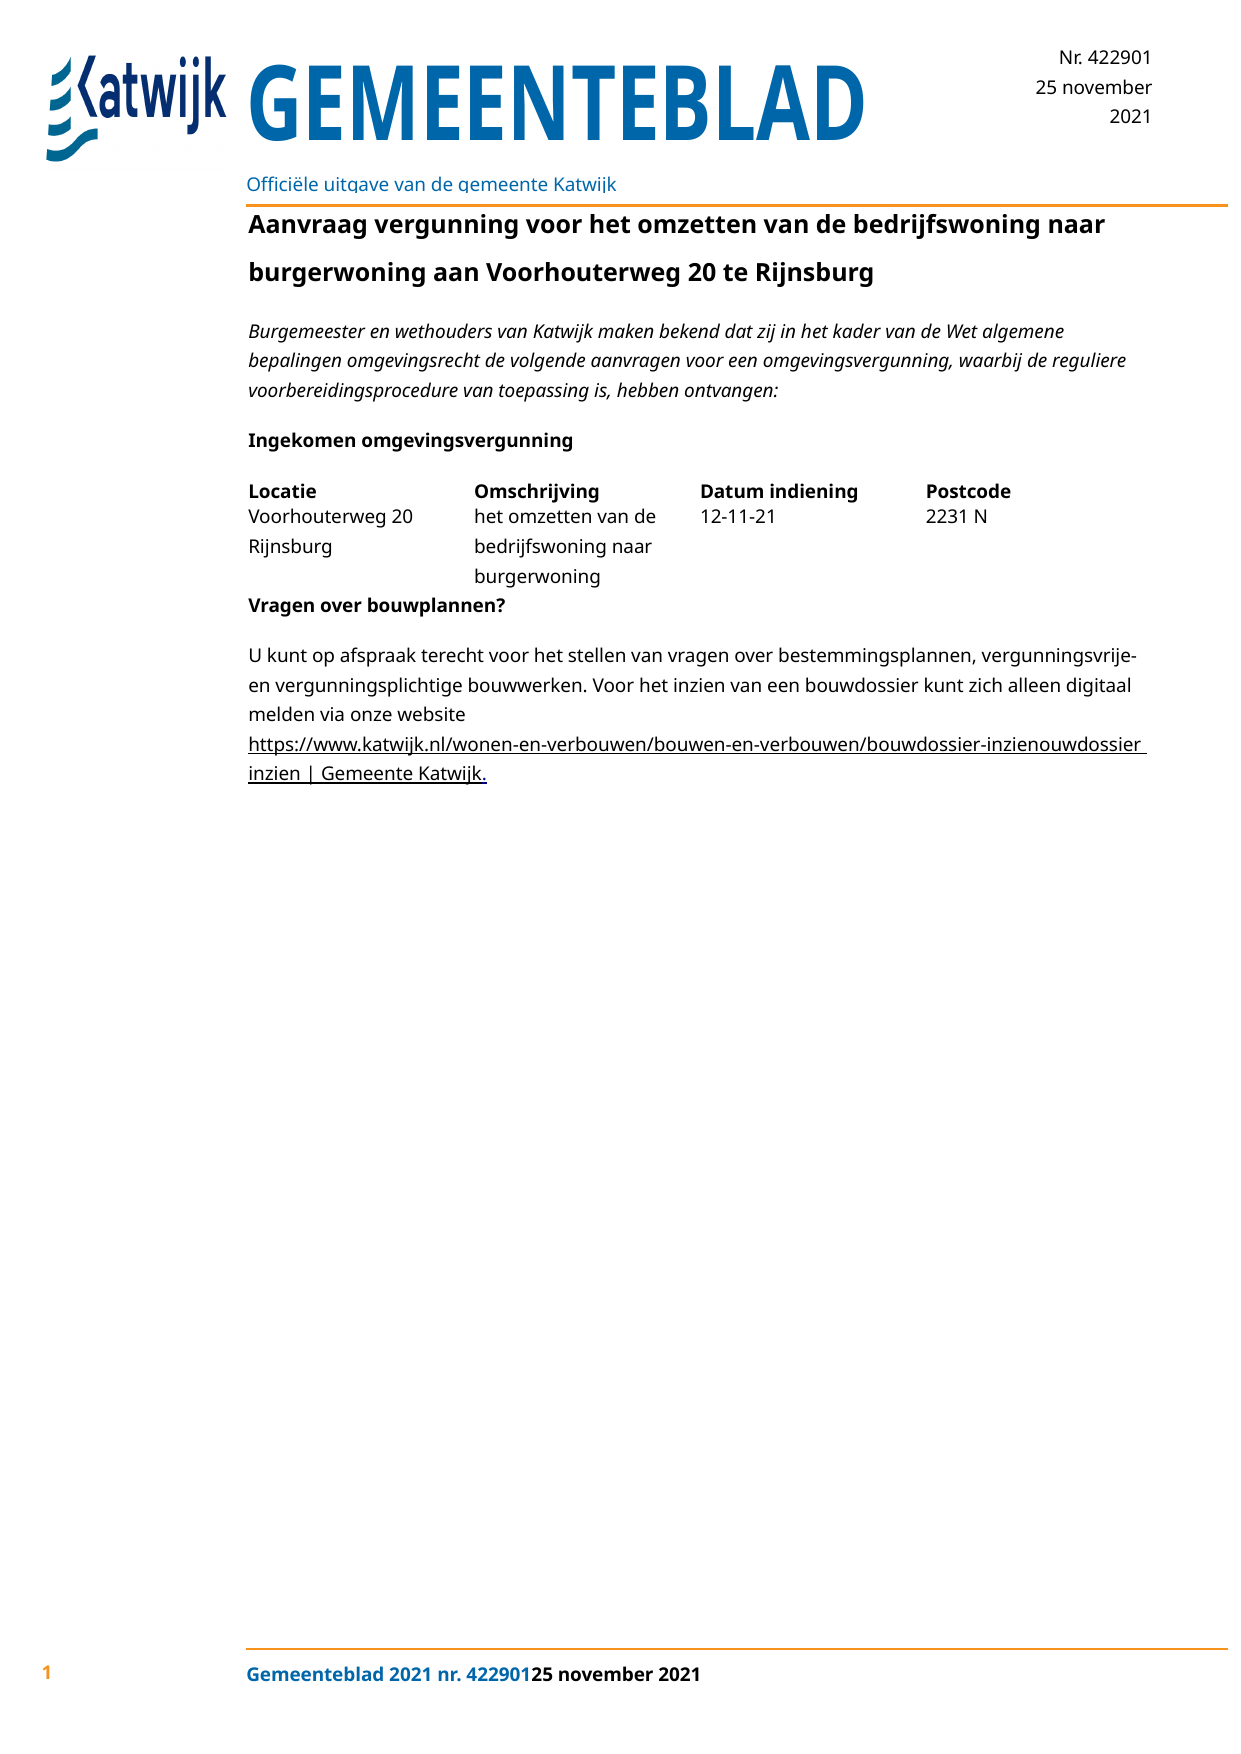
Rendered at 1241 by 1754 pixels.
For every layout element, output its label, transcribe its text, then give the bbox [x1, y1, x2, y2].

text U kunt op afspraak terecht voor het stellen van vragen over bestemmingsplannen, vergunningsvrije- en vergunningsplichtige bouwwerken. Voor het inzien van een bouwdossier kunt zich alleen digitaal melden via onze website https://www.katwijk.nl/wonen-en-verbouwen/bouwen-en-verbouwen/bouwdossier-inzienouwdossier inzien | Gemeente Katwijk. [248, 642, 1152, 786]
table_cell 2231 N [926, 504, 1152, 589]
table_header Datum indiening [700, 478, 926, 504]
table_cell 12-11-21 [700, 504, 926, 589]
text Ingekomen omgevingsvergunning [248, 427, 1152, 453]
table_cell het omzetten van de bedrijfswoning naar burgerwoning [474, 504, 700, 589]
table_header Locatie [248, 478, 474, 504]
text Burgemeester en wethouders van Katwijk maken bekend dat zij in het kader van de Wet algemene bepalingen omgevingsrecht de volgende aanvragen voor een omgevingsvergunning, waarbij de reguliere voorbereidingsprocedure van toepassing is, hebben ontvangen: [248, 318, 1152, 403]
table_cell Voorhouterweg 20 Rijnsburg [248, 504, 474, 589]
table_header Omschrijving [474, 478, 700, 504]
picture [41, 47, 231, 172]
table_header Postcode [926, 478, 1152, 504]
text Vragen over bouwplannen? [248, 592, 1152, 618]
text Aanvraag vergunning voor het omzetten van de bedrijfswoning naar burgerwoning aan Voorhouterweg 20 te Rijnsburg [248, 207, 1152, 288]
